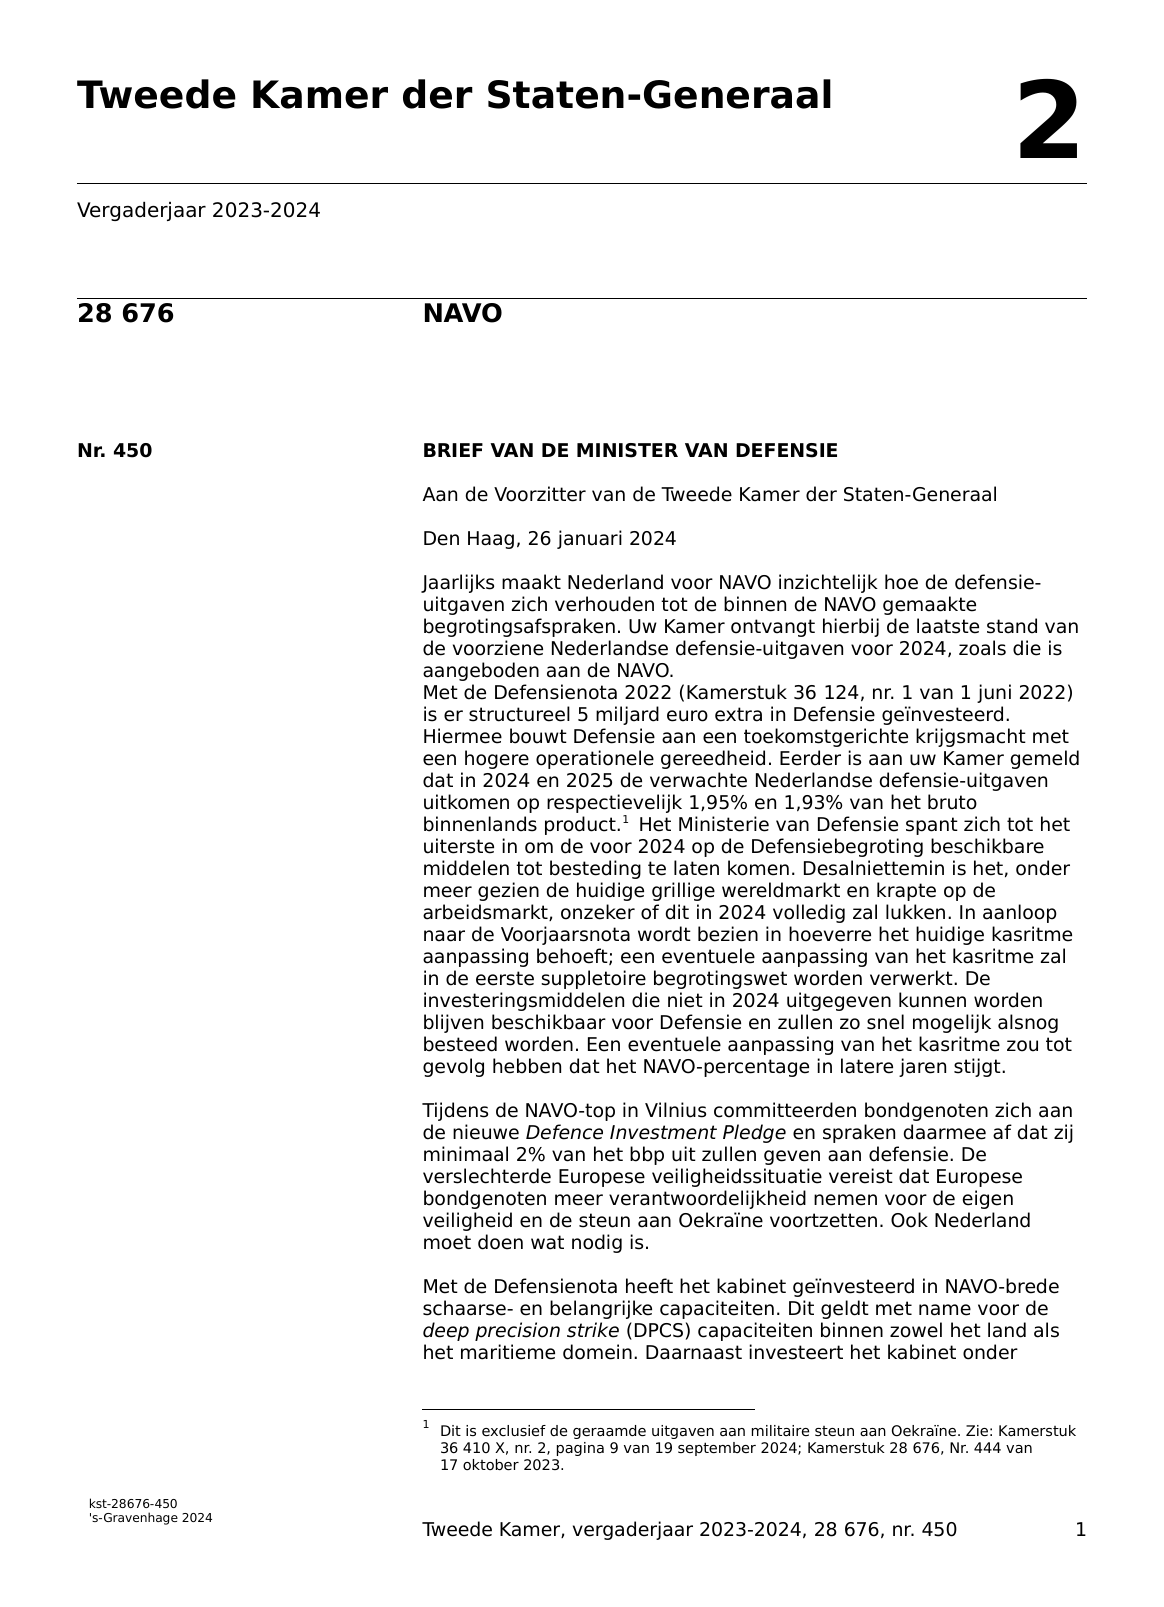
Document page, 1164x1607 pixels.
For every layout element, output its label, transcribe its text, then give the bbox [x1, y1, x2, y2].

text kst-28676-450 [88, 1497, 323, 1511]
text Met de Defensienota heeft het kabinet geïnvesteerd in NAVO-brede schaarse- en belangrijke capaciteiten. Dit geldt met name voor de deep precision strike (DPCS) capaciteiten binnen zowel het land als het maritieme domein. Daarnaast investeert het kabinet onder [422, 1276, 1087, 1364]
text Den Haag, 26 januari 2024 [422, 528, 1087, 550]
subtitle Nr. 450 BRIEF VAN DE MINISTER VAN DEFENSIE [77, 440, 1087, 462]
text Met de Defensienota 2022 (Kamerstuk 36 124, nr. 1 van 1 juni 2022) is er structureel 5 miljard euro extra in Defensie geïnvesteerd. Hiermee bouwt Defensie aan een toekomstgerichte krijgsmacht met een hogere operationele gereedheid. Eerder is aan uw Kamer gemeld dat in 2024 en 2025 de verwachte Nederlandse defensie-uitgaven uitkomen op respectievelijk 1,95% en 1,93% van het bruto binnenlands product. Het Ministerie van Defensie spant zich tot het uiterste in om de voor 2024 op de Defensiebegroting beschikbare middelen tot besteding te laten komen. Desalniettemin is het, onder meer gezien de huidige grillige wereldmarkt en krapte op de arbeidsmarkt, onzeker of dit in 2024 volledig zal lukken. In aanloop naar de Voorjaarsnota wordt bezien in hoeverre het huidige kasritme aanpassing behoeft; een eventuele aanpassing van het kasritme zal in de eerste suppletoire begrotingswet worden verwerkt. De investeringsmiddelen die niet in 2024 uitgegeven kunnen worden blijven beschikbaar voor Defensie en zullen zo snel mogelijk alsnog besteed worden. Een eventuele aanpassing van het kasritme zou tot gevolg hebben dat het NAVO-percentage in latere jaren stijgt. [422, 682, 1087, 1078]
text Jaarlijks maakt Nederland voor NAVO inzichtelijk hoe de defensie-uitgaven zich verhouden tot de binnen de NAVO gemaakte begrotingsafspraken. Uw Kamer ontvangt hierbij de laatste stand van de voorziene Nederlandse defensie-uitgaven voor 2024, zoals die is aangeboden aan de NAVO. [422, 572, 1087, 682]
text Tijdens de NAVO-top in Vilnius committeerden bondgenoten zich aan de nieuwe Defence Investment Pledge en spraken daarmee af dat zij minimaal 2% van het bbp uit zullen geven aan defensie. De verslechterde Europese veiligheidssituatie vereist dat Europese bondgenoten meer verantwoordelijkheid nemen voor de eigen veiligheid en de steun aan Oekraïne voortzetten. Ook Nederland moet doen wat nodig is. [422, 1100, 1087, 1254]
table_header 2 [886, 59, 1087, 183]
table_header Tweede Kamer der Staten-Generaal [77, 59, 886, 183]
text Dit is exclusief de geraamde uitgaven aan militaire steun aan Oekraïne. Zie: Kamerstuk 36 410 X, nr. 2, pagina 9 van 19 september 2024; Kamerstuk 28 676, Nr. 444 van 17 oktober 2023. [422, 1418, 1087, 1474]
subtitle 28 676 NAVO [77, 299, 1087, 329]
table_cell Vergaderjaar 2023-2024 [77, 184, 1087, 298]
text 's-Gravenhage 2024 [88, 1511, 323, 1525]
text Aan de Voorzitter van de Tweede Kamer der Staten-Generaal [422, 484, 1087, 506]
